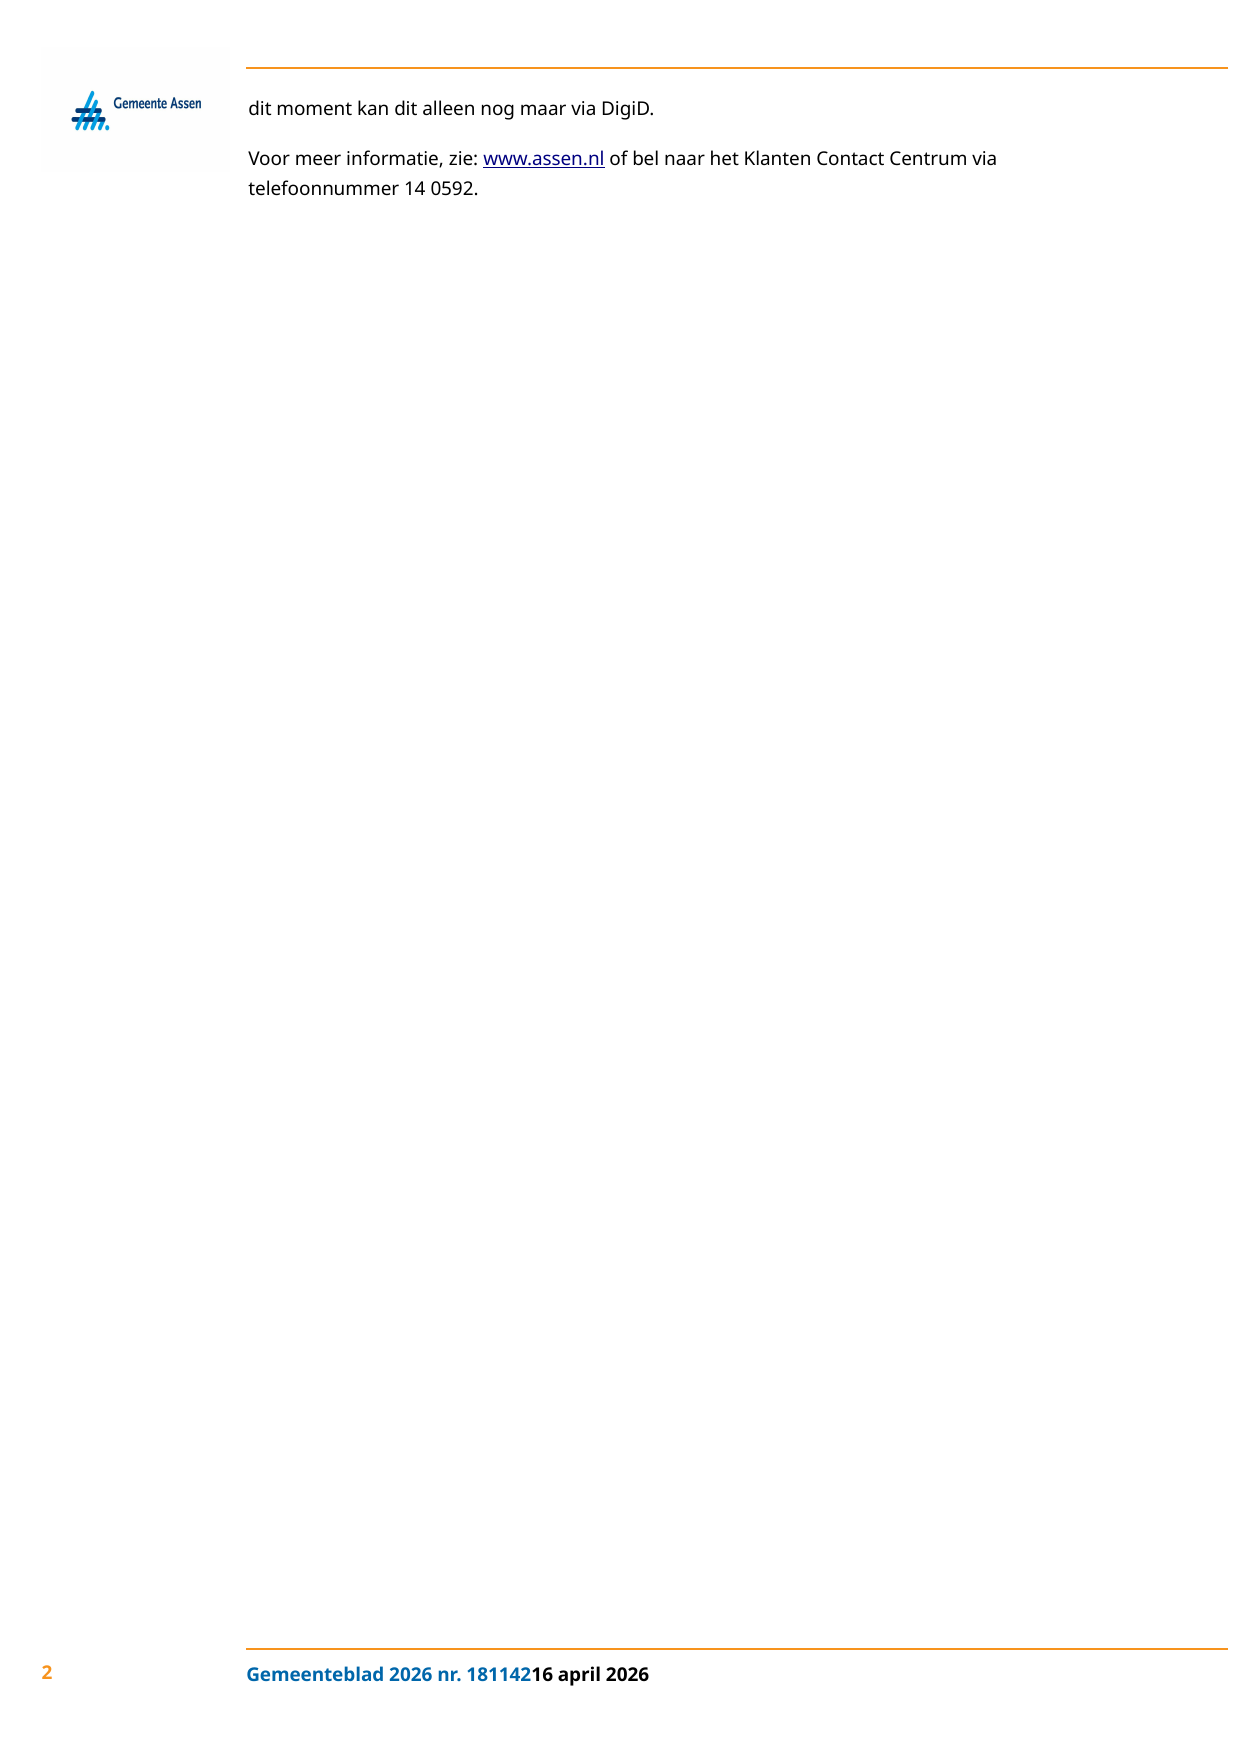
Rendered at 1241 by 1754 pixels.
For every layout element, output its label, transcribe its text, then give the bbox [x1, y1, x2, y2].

text Voor meer informatie, zie: www.assen.nl of bel naar het Klanten Contact Centrum via telefoonnummer 14 0592. [248, 145, 1152, 201]
text dit moment kan dit alleen nog maar via DigiD. [248, 95, 1152, 121]
picture [41, 47, 231, 172]
